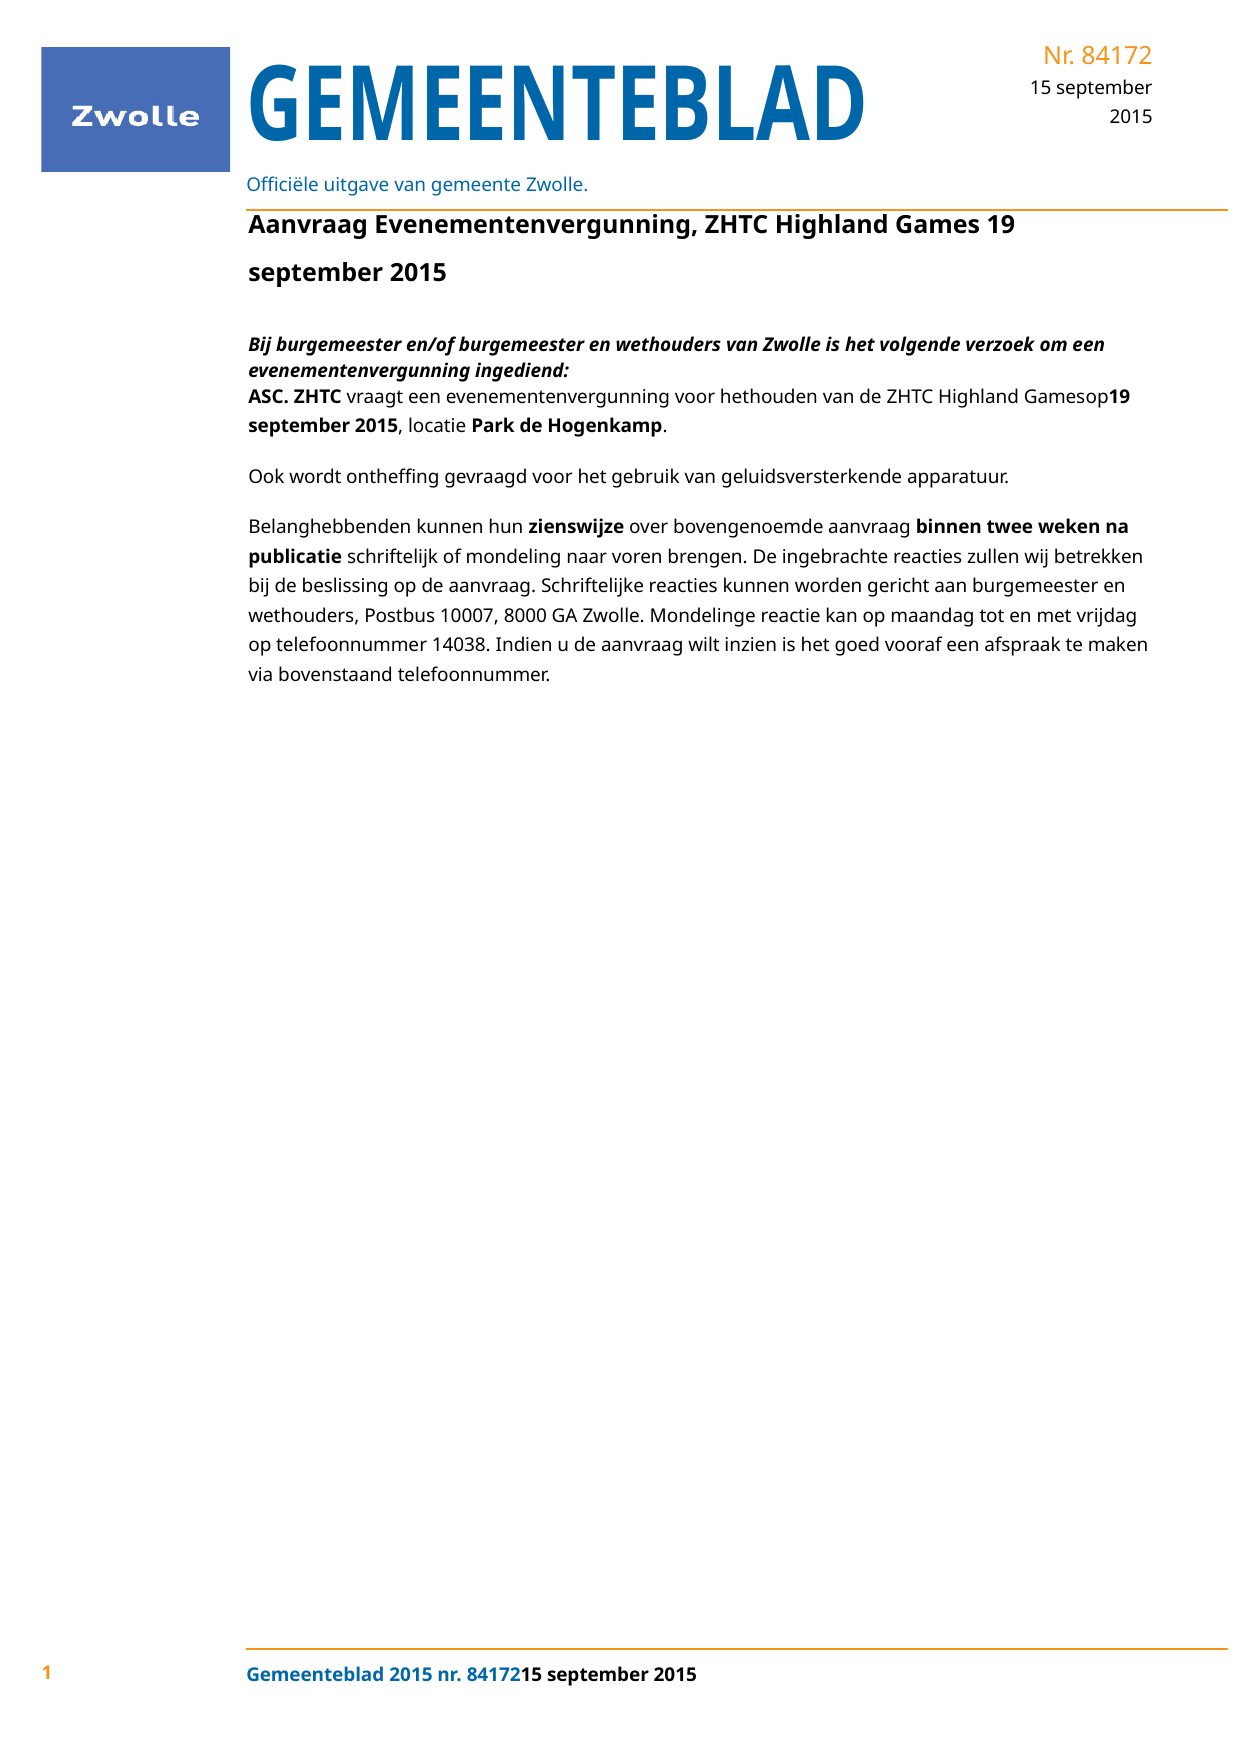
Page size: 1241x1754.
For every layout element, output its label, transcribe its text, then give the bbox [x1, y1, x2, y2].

text Aanvraag Evenementenvergunning, ZHTC Highland Games 19 september 2015 [248, 211, 1152, 288]
picture [41, 47, 231, 172]
text Belanghebbenden kunnen hun zienswijze over bovengenoemde aanvraag binnen twee weken na publicatie schriftelijk of mondeling naar voren brengen. De ingebrachte reacties zullen wij betrekken bij de beslissing op de aanvraag. Schriftelijke reacties kunnen worden gericht aan burgemeester en wethouders, Postbus 10007, 8000 GA Zwolle. Mondelinge reactie kan op maandag tot en met vrijdag op telefoonnummer 14038. Indien u de aanvraag wilt inzien is het goed vooraf een afspraak te maken via bovenstaand telefoonnummer. [248, 513, 1152, 687]
text Bij burgemeester en/of burgemeester en wethouders van Zwolle is het volgende verzoek om een evenementenvergunning ingediend: [248, 331, 1152, 383]
text ASC. ZHTC vraagt een evenementenvergunning voor hethouden van de ZHTC Highland Gamesop19 september 2015, locatie Park de Hogenkamp. [248, 383, 1152, 438]
text Ook wordt ontheffing gevraagd voor het gebruik van geluidsversterkende apparatuur. [248, 463, 1152, 489]
